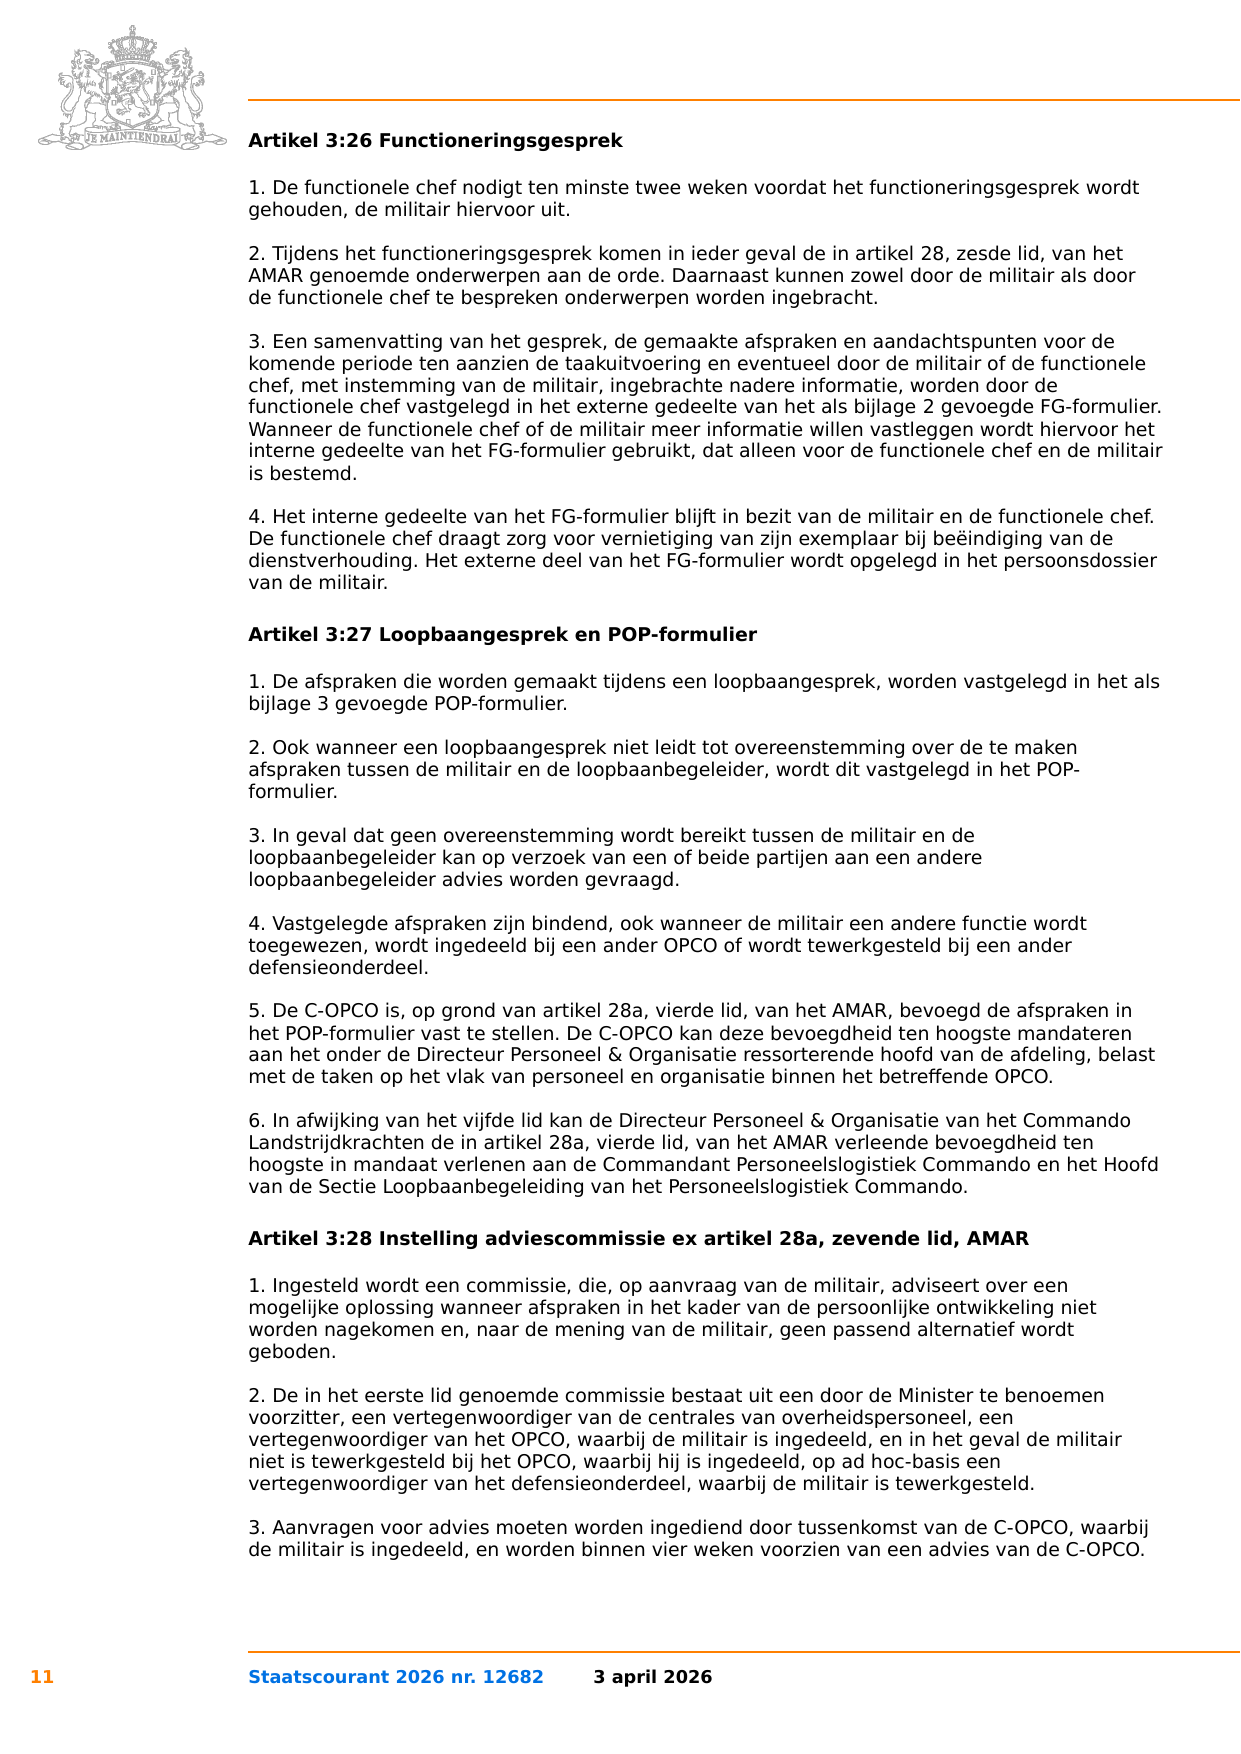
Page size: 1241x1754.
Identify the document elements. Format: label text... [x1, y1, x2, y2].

text 2. De in het eerste lid genoemde commissie bestaat uit een door de Minister te benoemen voorzitter, een vertegenwoordiger van de centrales van overheidspersoneel, een vertegenwoordiger van het OPCO, waarbij de militair is ingedeeld, en in het geval de militair niet is tewerkgesteld bij het OPCO, waarbij hij is ingedeeld, op ad hoc-basis een vertegenwoordiger van het defensieonderdeel, waarbij de militair is tewerkgesteld. [248, 1385, 1163, 1495]
text 2. Tijdens het functioneringsgesprek komen in ieder geval de in artikel 28, zesde lid, van het AMAR genoemde onderwerpen aan de orde. Daarnaast kunnen zowel door de militair als door de functionele chef te bespreken onderwerpen worden ingebracht. [248, 243, 1163, 309]
subtitle Artikel 3:27 Loopbaangesprek en POP-formulier [248, 624, 1163, 646]
text 1. De afspraken die worden gemaakt tijdens een loopbaangesprek, worden vastgelegd in het als bijlage 3 gevoegde POP-formulier. [248, 671, 1163, 715]
subtitle Artikel 3:26 Functioneringsgesprek [248, 130, 1163, 152]
text 4. Vastgelegde afspraken zijn bindend, ook wanneer de militair een andere functie wordt toegewezen, wordt ingedeeld bij een ander OPCO of wordt tewerkgesteld bij een ander defensieonderdeel. [248, 913, 1163, 978]
text 2. Ook wanneer een loopbaangesprek niet leidt tot overeenstemming over de te maken afspraken tussen de militair en de loopbaanbegeleider, wordt dit vastgelegd in het POP-formulier. [248, 737, 1163, 803]
text 4. Het interne gedeelte van het FG-formulier blijft in bezit van de militair en de functionele chef. De functionele chef draagt zorg voor vernietiging van zijn exemplaar bij beëindiging van de dienstverhouding. Het externe deel van het FG-formulier wordt opgelegd in het persoonsdossier van de militair. [248, 506, 1163, 594]
text 3. Een samenvatting van het gesprek, de gemaakte afspraken en aandachtspunten voor de komende periode ten aanzien de taakuitvoering en eventueel door de militair of de functionele chef, met instemming van de militair, ingebrachte nadere informatie, worden door de functionele chef vastgelegd in het externe gedeelte van het als bijlage 2 gevoegde FG-formulier. Wanneer de functionele chef of de militair meer informatie willen vastleggen wordt hiervoor het interne gedeelte van het FG-formulier gebruikt, dat alleen voor de functionele chef en de militair is bestemd. [248, 331, 1163, 484]
picture [38, 25, 227, 150]
text 1. De functionele chef nodigt ten minste twee weken voordat het functioneringsgesprek wordt gehouden, de militair hiervoor uit. [248, 177, 1163, 221]
text 6. In afwijking van het vijfde lid kan de Directeur Personeel & Organisatie van het Commando Landstrijdkrachten de in artikel 28a, vierde lid, van het AMAR verleende bevoegdheid ten hoogste in mandaat verlenen aan de Commandant Personeelslogistiek Commando en het Hoofd van de Sectie Loopbaanbegeleiding van het Personeelslogistiek Commando. [248, 1110, 1163, 1198]
text 1. Ingesteld wordt een commissie, die, op aanvraag van de militair, adviseert over een mogelijke oplossing wanneer afspraken in het kader van de persoonlijke ontwikkeling niet worden nagekomen en, naar de mening van de militair, geen passend alternatief wordt geboden. [248, 1275, 1163, 1363]
text 3. Aanvragen voor advies moeten worden ingediend door tussenkomst van de C-OPCO, waarbij de militair is ingedeeld, en worden binnen vier weken voorzien van een advies van de C-OPCO. [248, 1517, 1163, 1561]
text 5. De C-OPCO is, op grond van artikel 28a, vierde lid, van het AMAR, bevoegd de afspraken in het POP-formulier vast te stellen. De C-OPCO kan deze bevoegdheid ten hoogste mandateren aan het onder de Directeur Personeel & Organisatie ressorterende hoofd van de afdeling, belast met de taken op het vlak van personeel en organisatie binnen het betreffende OPCO. [248, 1000, 1163, 1088]
subtitle Artikel 3:28 Instelling adviescommissie ex artikel 28a, zevende lid, AMAR [248, 1228, 1163, 1250]
text 3. In geval dat geen overeenstemming wordt bereikt tussen de militair en de loopbaanbegeleider kan op verzoek van een of beide partijen aan een andere loopbaanbegeleider advies worden gevraagd. [248, 825, 1163, 891]
